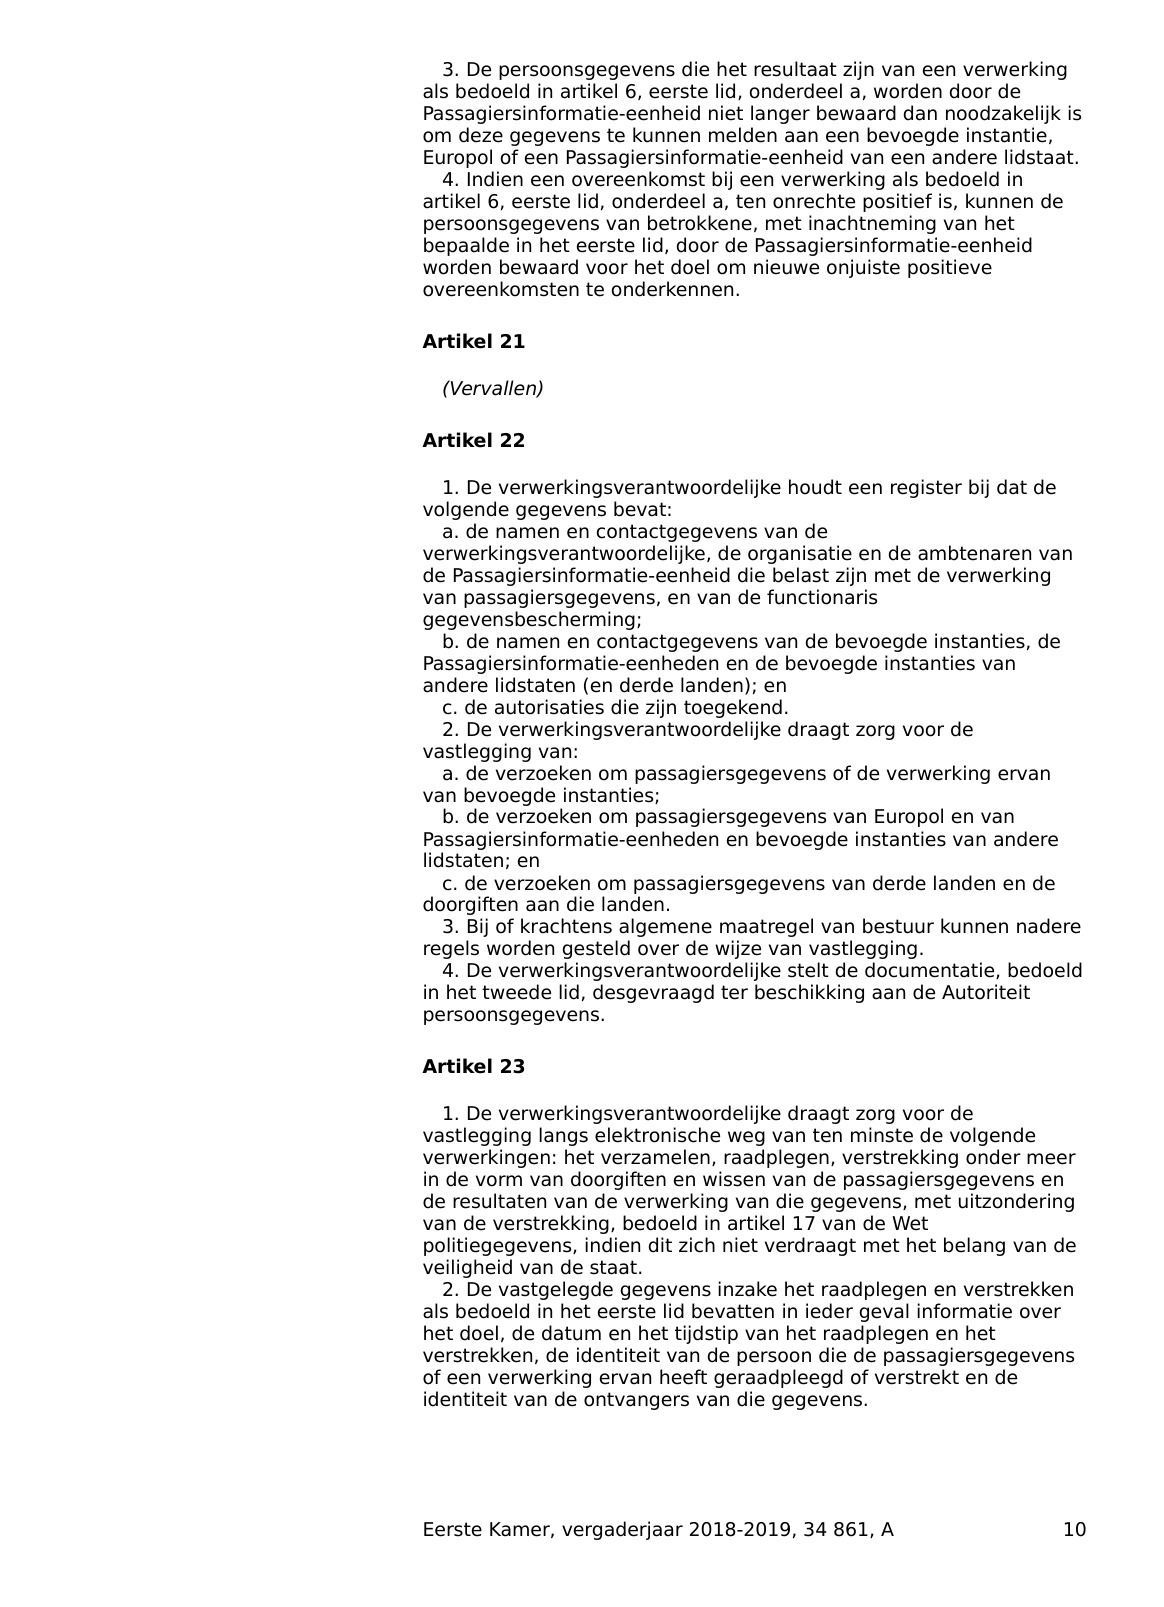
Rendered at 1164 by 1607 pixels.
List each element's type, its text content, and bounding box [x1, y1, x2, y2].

text 2. De verwerkingsverantwoordelijke draagt zorg voor de vastlegging van: [422, 718, 1087, 762]
text a. de verzoeken om passagiersgegevens of de verwerking ervan van bevoegde instanties; [422, 762, 1087, 806]
text 3. De persoonsgegevens die het resultaat zijn van een verwerking als bedoeld in artikel 6, eerste lid, onderdeel a, worden door de Passagiersinformatie-eenheid niet langer bewaard dan noodzakelijk is om deze gegevens te kunnen melden aan een bevoegde instantie, Europol of een Passagiersinformatie-eenheid van een andere lidstaat. [422, 59, 1087, 169]
text c. de verzoeken om passagiersgegevens van derde landen en de doorgiften aan die landen. [422, 872, 1087, 916]
text b. de namen en contactgegevens van de bevoegde instanties, de Passagiersinformatie-eenheden en de bevoegde instanties van andere lidstaten (en derde landen); en [422, 631, 1087, 697]
subtitle Artikel 21 [422, 331, 1087, 353]
text c. de autorisaties die zijn toegekend. [422, 697, 1087, 718]
subtitle Artikel 22 [422, 430, 1087, 452]
text (Vervallen) [422, 378, 1087, 400]
text 4. De verwerkingsverantwoordelijke stelt de documentatie, bedoeld in het tweede lid, desgevraagd ter beschikking aan de Autoriteit persoonsgegevens. [422, 960, 1087, 1026]
subtitle Artikel 23 [422, 1056, 1087, 1078]
text 1. De verwerkingsverantwoordelijke houdt een register bij dat de volgende gegevens bevat: [422, 477, 1087, 521]
text b. de verzoeken om passagiersgegevens van Europol en van Passagiersinformatie-eenheden en bevoegde instanties van andere lidstaten; en [422, 806, 1087, 872]
text 1. De verwerkingsverantwoordelijke draagt zorg voor de vastlegging langs elektronische weg van ten minste de volgende verwerkingen: het verzamelen, raadplegen, verstrekking onder meer in de vorm van doorgiften en wissen van de passagiersgegevens en de resultaten van de verwerking van die gegevens, met uitzondering van de verstrekking, bedoeld in artikel 17 van de Wet politiegegevens, indien dit zich niet verdraagt met het belang van de veiligheid van de staat. [422, 1103, 1087, 1279]
text a. de namen en contactgegevens van de verwerkingsverantwoordelijke, de organisatie en de ambtenaren van de Passagiersinformatie-eenheid die belast zijn met de verwerking van passagiersgegevens, en van de functionaris gegevensbescherming; [422, 521, 1087, 631]
text 2. De vastgelegde gegevens inzake het raadplegen en verstrekken als bedoeld in het eerste lid bevatten in ieder geval informatie over het doel, de datum en het tijdstip van het raadplegen en het verstrekken, de identiteit van de persoon die de passagiersgegevens of een verwerking ervan heeft geraadpleegd of verstrekt en de identiteit van de ontvangers van die gegevens. [422, 1279, 1087, 1411]
text 3. Bij of krachtens algemene maatregel van bestuur kunnen nadere regels worden gesteld over de wijze van vastlegging. [422, 916, 1087, 960]
text 4. Indien een overeenkomst bij een verwerking als bedoeld in artikel 6, eerste lid, onderdeel a, ten onrechte positief is, kunnen de persoonsgegevens van betrokkene, met inachtneming van het bepaalde in het eerste lid, door de Passagiersinformatie-eenheid worden bewaard voor het doel om nieuwe onjuiste positieve overeenkomsten te onderkennen. [422, 169, 1087, 301]
